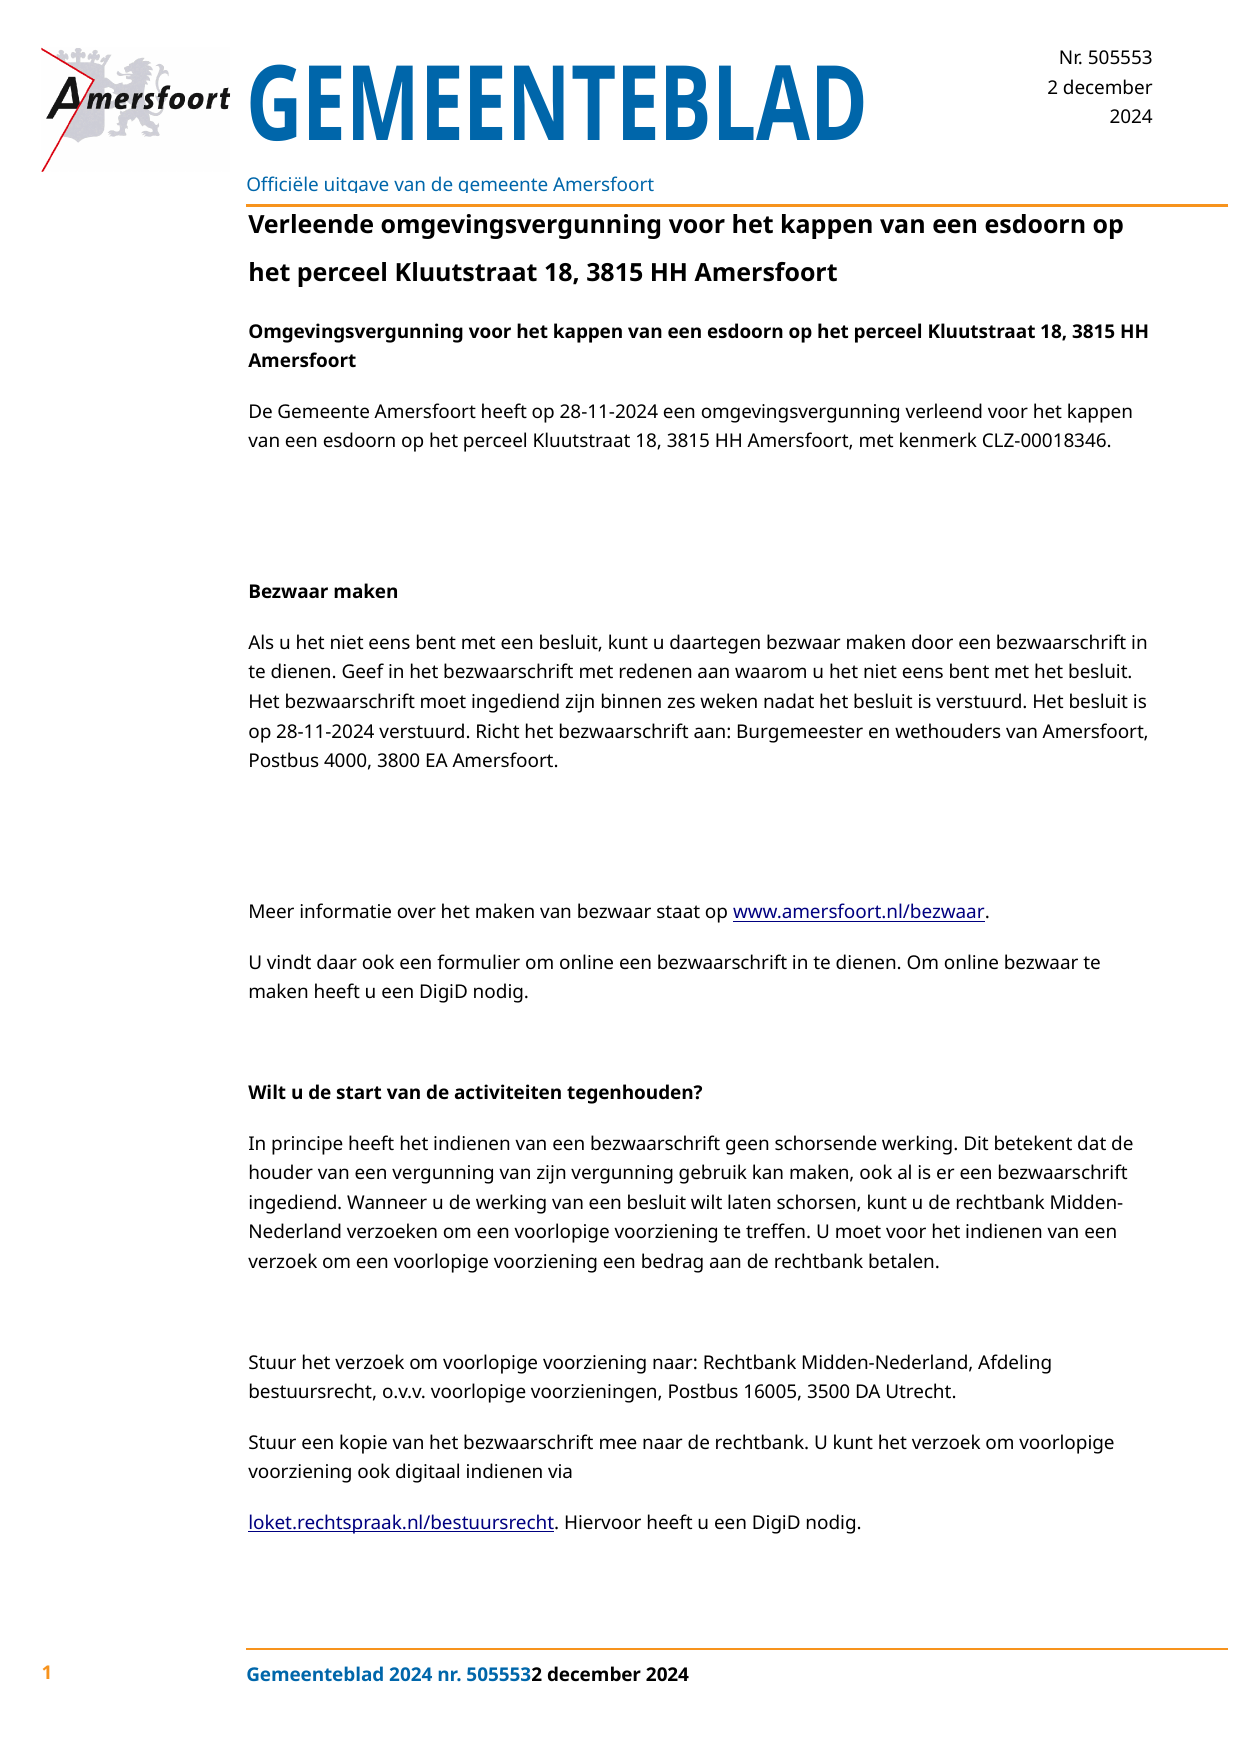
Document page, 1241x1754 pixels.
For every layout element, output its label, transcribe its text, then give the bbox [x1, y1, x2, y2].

text Bezwaar maken [248, 579, 1152, 604]
text De Gemeente Amersfoort heeft op 28-11-2024 een omgevingsvergunning verleend voor het kappen van een esdoorn op het perceel Kluutstraat 18, 3815 HH Amersfoort, met kenmerk CLZ-00018346. [248, 398, 1152, 453]
text Meer informatie over het maken van bezwaar staat op www.amersfoort.nl/bezwaar. [248, 899, 1152, 924]
text Verleende omgevingsvergunning voor het kappen van een esdoorn op het perceel Kluutstraat 18, 3815 HH Amersfoort [248, 207, 1152, 288]
text U vindt daar ook een formulier om online een bezwaarschrift in te dienen. Om online bezwaar te maken heeft u een DigiD nodig. [248, 949, 1152, 1004]
text Stuur het verzoek om voorlopige voorziening naar: Rechtbank Midden-Nederland, Afdeling bestuursrecht, o.v.v. voorlopige voorzieningen, Postbus 16005, 3500 DA Utrecht. [248, 1349, 1152, 1404]
text Wilt u de start van de activiteiten tegenhouden? [248, 1079, 1152, 1105]
text Als u het niet eens bent met een besluit, kunt u daartegen bezwaar maken door een bezwaarschrift in te dienen. Geef in het bezwaarschrift met redenen aan waarom u het niet eens bent met het besluit. Het bezwaarschrift moet ingediend zijn binnen zes weken nadat het besluit is verstuurd. Het besluit is op 28-11-2024 verstuurd. Richt het bezwaarschrift aan: Burgemeester en wethouders van Amersfoort, Postbus 4000, 3800 EA Amersfoort. [248, 629, 1152, 773]
text loket.rechtspraak.nl/bestuursrecht. Hiervoor heeft u een DigiD nodig. [248, 1509, 1152, 1535]
picture [41, 47, 231, 172]
text In principe heeft het indienen van een bezwaarschrift geen schorsende werking. Dit betekent dat de houder van een vergunning van zijn vergunning gebruik kan maken, ook al is er een bezwaarschrift ingediend. Wanneer u de werking van een besluit wilt laten schorsen, kunt u de rechtbank Midden-Nederland verzoeken om een voorlopige voorziening te treffen. U moet voor het indienen van een verzoek om een voorlopige voorziening een bedrag aan de rechtbank betalen. [248, 1130, 1152, 1274]
text Omgevingsvergunning voor het kappen van een esdoorn op het perceel Kluutstraat 18, 3815 HH Amersfoort [248, 318, 1152, 373]
text Stuur een kopie van het bezwaarschrift mee naar de rechtbank. U kunt het verzoek om voorlopige voorziening ook digitaal indienen via [248, 1429, 1152, 1484]
